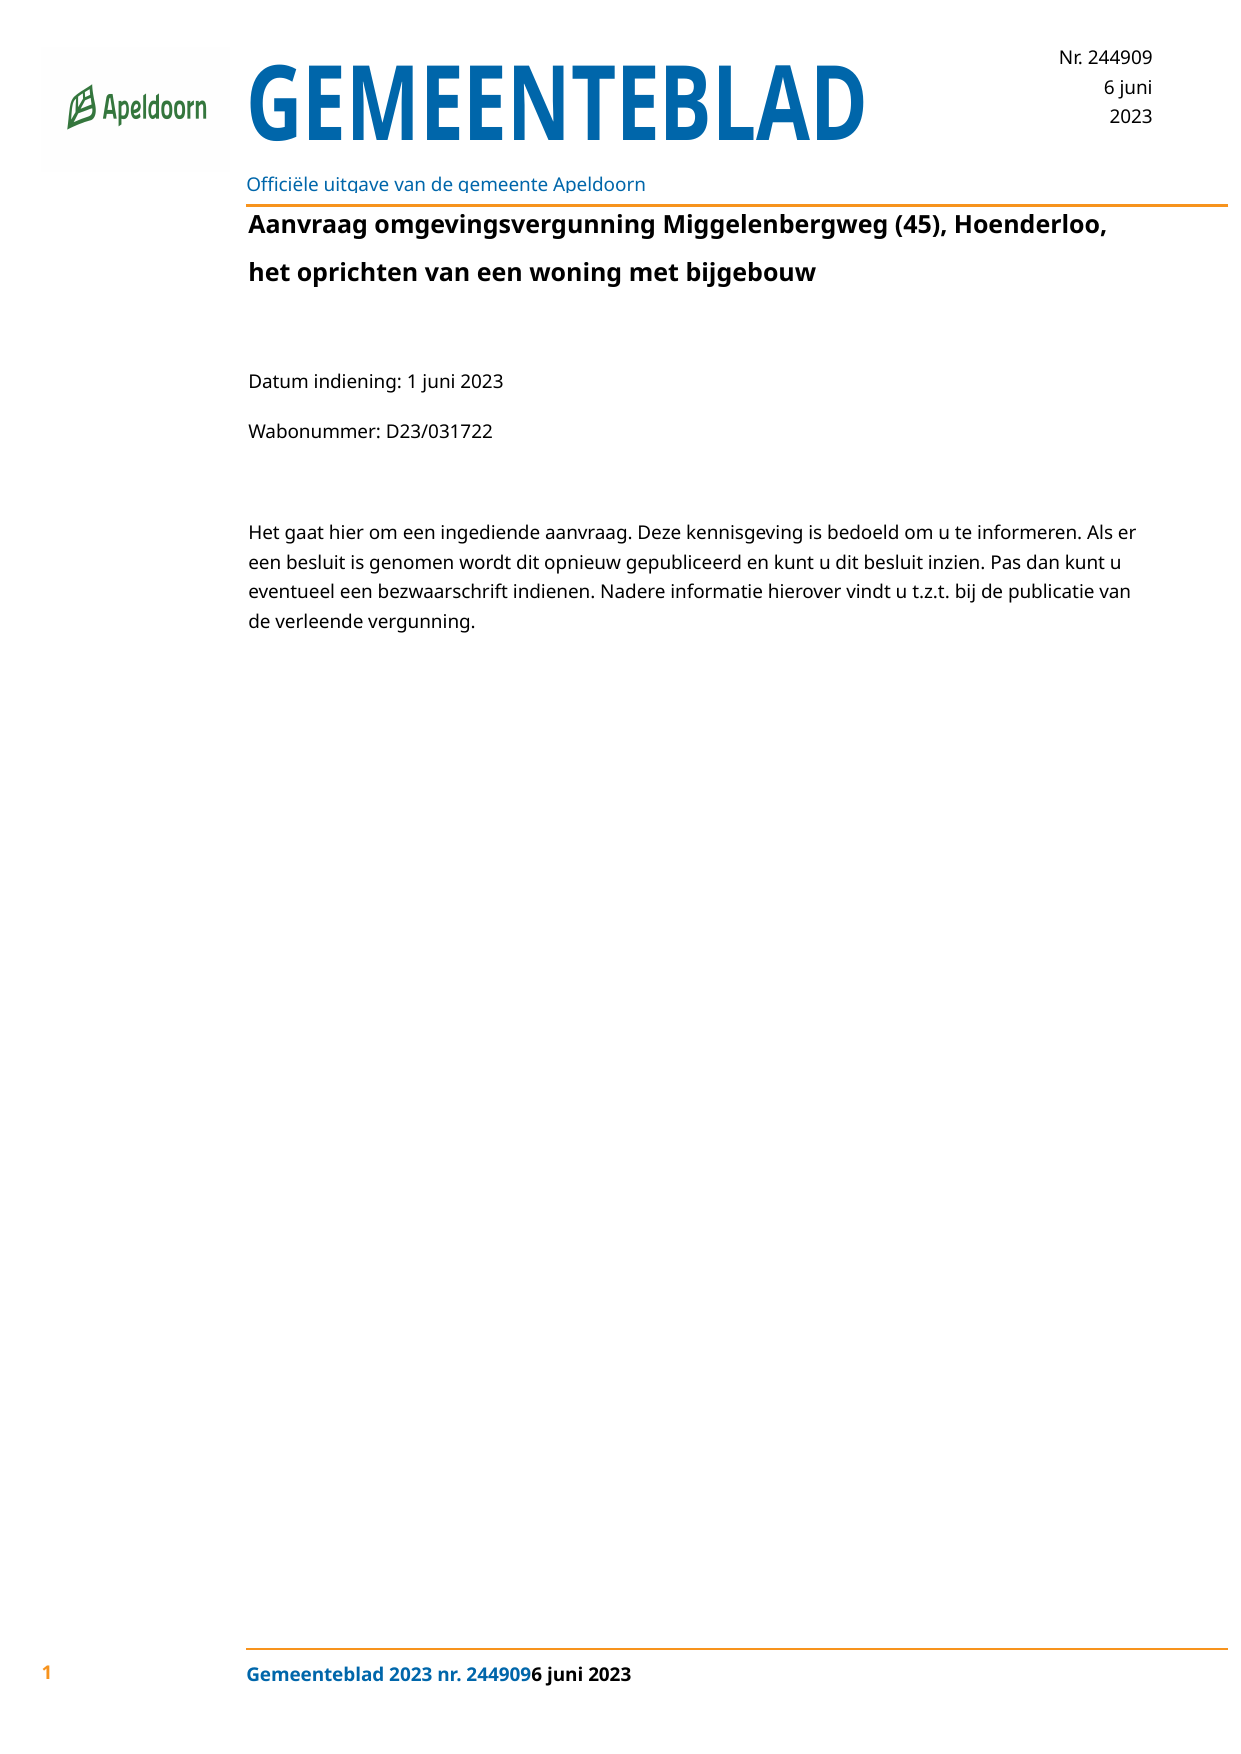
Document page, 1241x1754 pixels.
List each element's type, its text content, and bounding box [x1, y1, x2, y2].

text Het gaat hier om een ingediende aanvraag. Deze kennisgeving is bedoeld om u te informeren. Als er een besluit is genomen wordt dit opnieuw gepubliceerd en kunt u dit besluit inzien. Pas dan kunt u eventueel een bezwaarschrift indienen. Nadere informatie hierover vindt u t.z.t. bij de publicatie van de verleende vergunning. [248, 519, 1152, 634]
picture [41, 47, 231, 172]
text Aanvraag omgevingsvergunning Miggelenbergweg (45), Hoenderloo, het oprichten van een woning met bijgebouw [248, 207, 1152, 288]
text Wabonummer: D23/031722 [248, 419, 1152, 444]
text Datum indiening: 1 juni 2023 [248, 368, 1152, 394]
